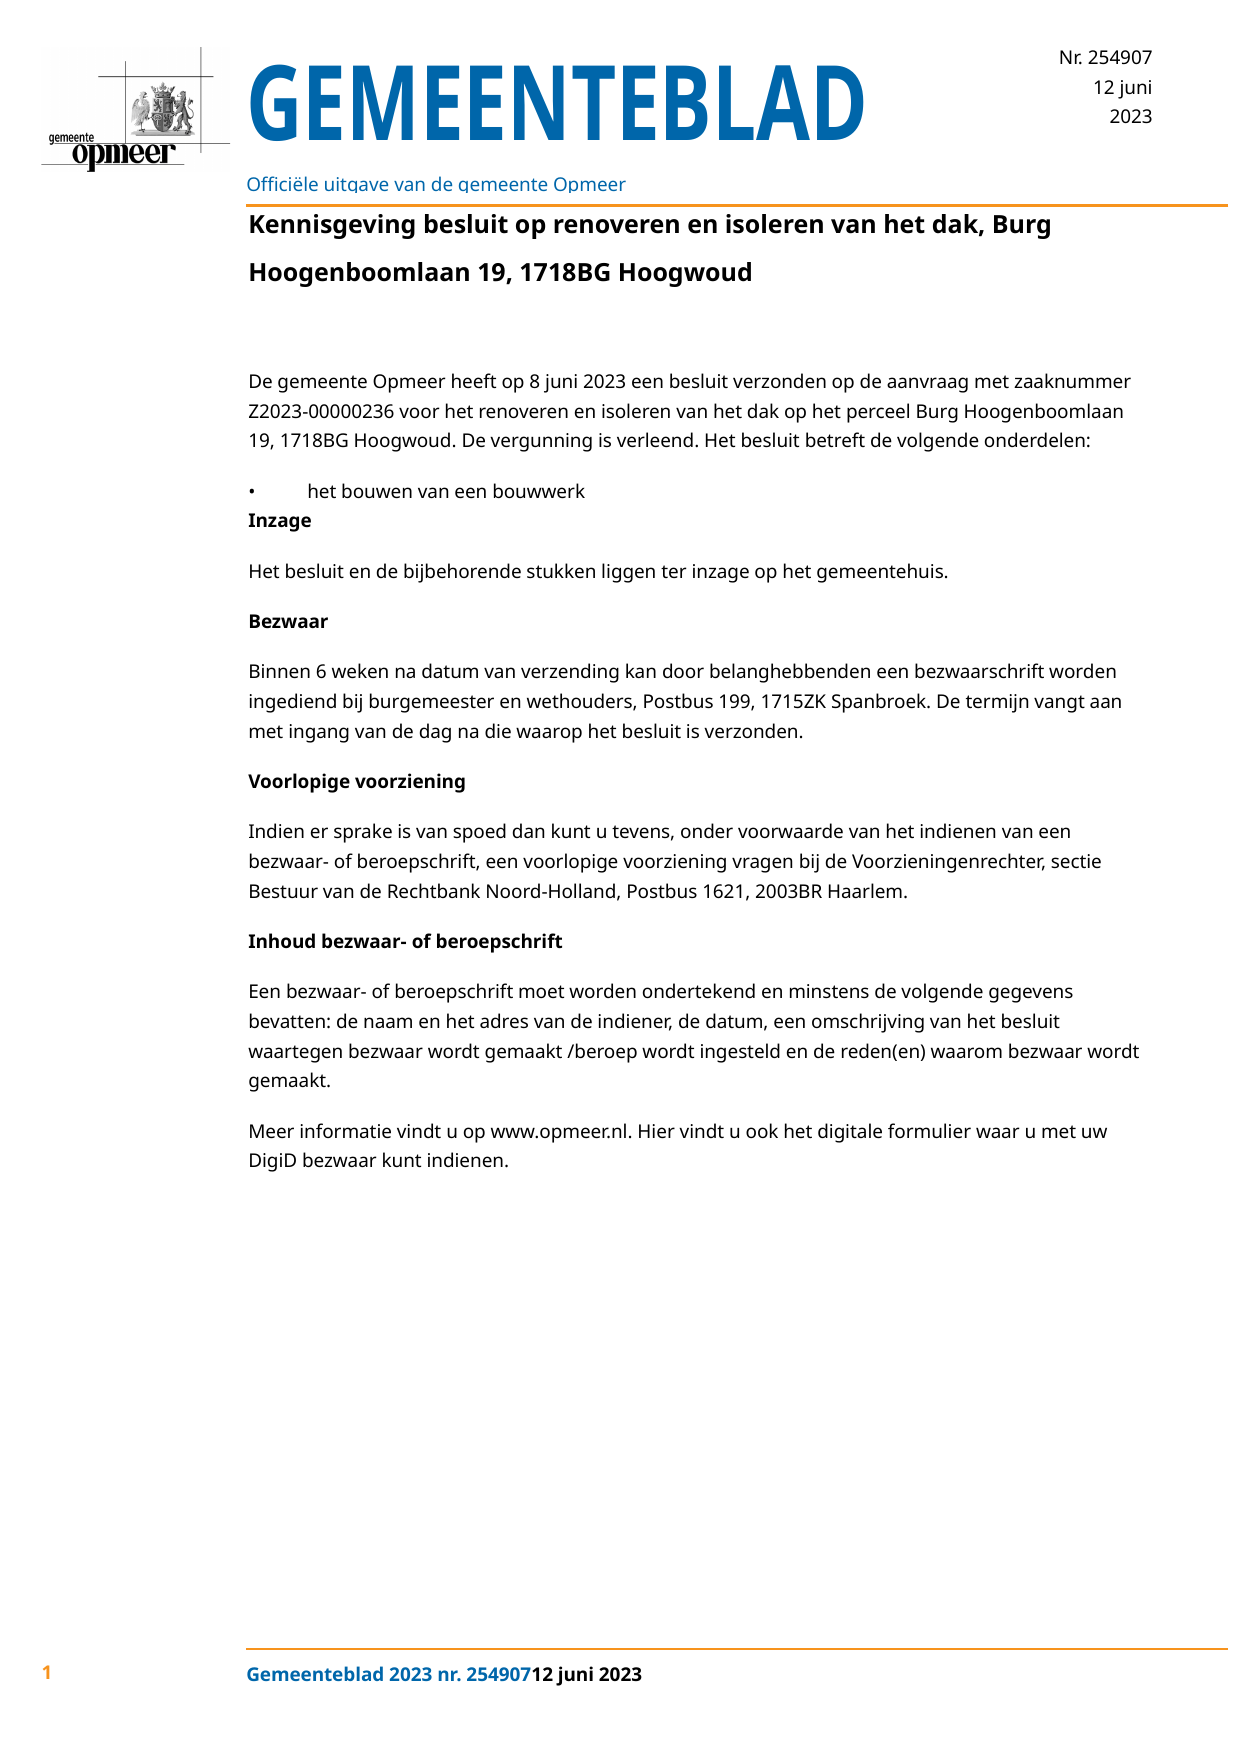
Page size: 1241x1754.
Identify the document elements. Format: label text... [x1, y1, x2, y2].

text Voorlopige voorziening [248, 768, 1152, 794]
text Inzage [248, 507, 1152, 533]
text Kennisgeving besluit op renoveren en isoleren van het dak, Burg Hoogenboomlaan 19, 1718BG Hoogwoud [248, 207, 1152, 288]
text Een bezwaar- of beroepschrift moet worden ondertekend en minstens de volgende gegevens bevatten: de naam en het adres van de indiener, de datum, een omschrijving van het besluit waartegen bezwaar wordt gemaakt /beroep wordt ingesteld en de reden(en) waarom bezwaar wordt gemaakt. [248, 979, 1152, 1093]
picture [41, 47, 231, 172]
text Het besluit en de bijbehorende stukken liggen ter inzage op het gemeentehuis. [248, 558, 1152, 584]
text Inhoud bezwaar- of beroepschrift [248, 928, 1152, 954]
text Indien er sprake is van spoed dan kunt u tevens, onder voorwaarde van het indienen van een bezwaar- of beroepschrift, een voorlopige voorziening vragen bij de Voorzieningenrechter, sectie Bestuur van de Rechtbank Noord-Holland, Postbus 1621, 2003BR Haarlem. [248, 819, 1152, 904]
text Bezwaar [248, 608, 1152, 634]
list het bouwen van een bouwwerk [248, 478, 1152, 504]
text Binnen 6 weken na datum van verzending kan door belanghebbenden een bezwaarschrift worden ingediend bij burgemeester en wethouders, Postbus 199, 1715ZK Spanbroek. De termijn vangt aan met ingang van de dag na die waarop het besluit is verzonden. [248, 659, 1152, 744]
text De gemeente Opmeer heeft op 8 juni 2023 een besluit verzonden op de aanvraag met zaaknummer Z2023-00000236 voor het renoveren en isoleren van het dak op het perceel Burg Hoogenboomlaan 19, 1718BG Hoogwoud. De vergunning is verleend. Het besluit betreft de volgende onderdelen: [248, 368, 1152, 453]
text Meer informatie vindt u op www.opmeer.nl. Hier vindt u ook het digitale formulier waar u met uw DigiD bezwaar kunt indienen. [248, 1118, 1152, 1173]
